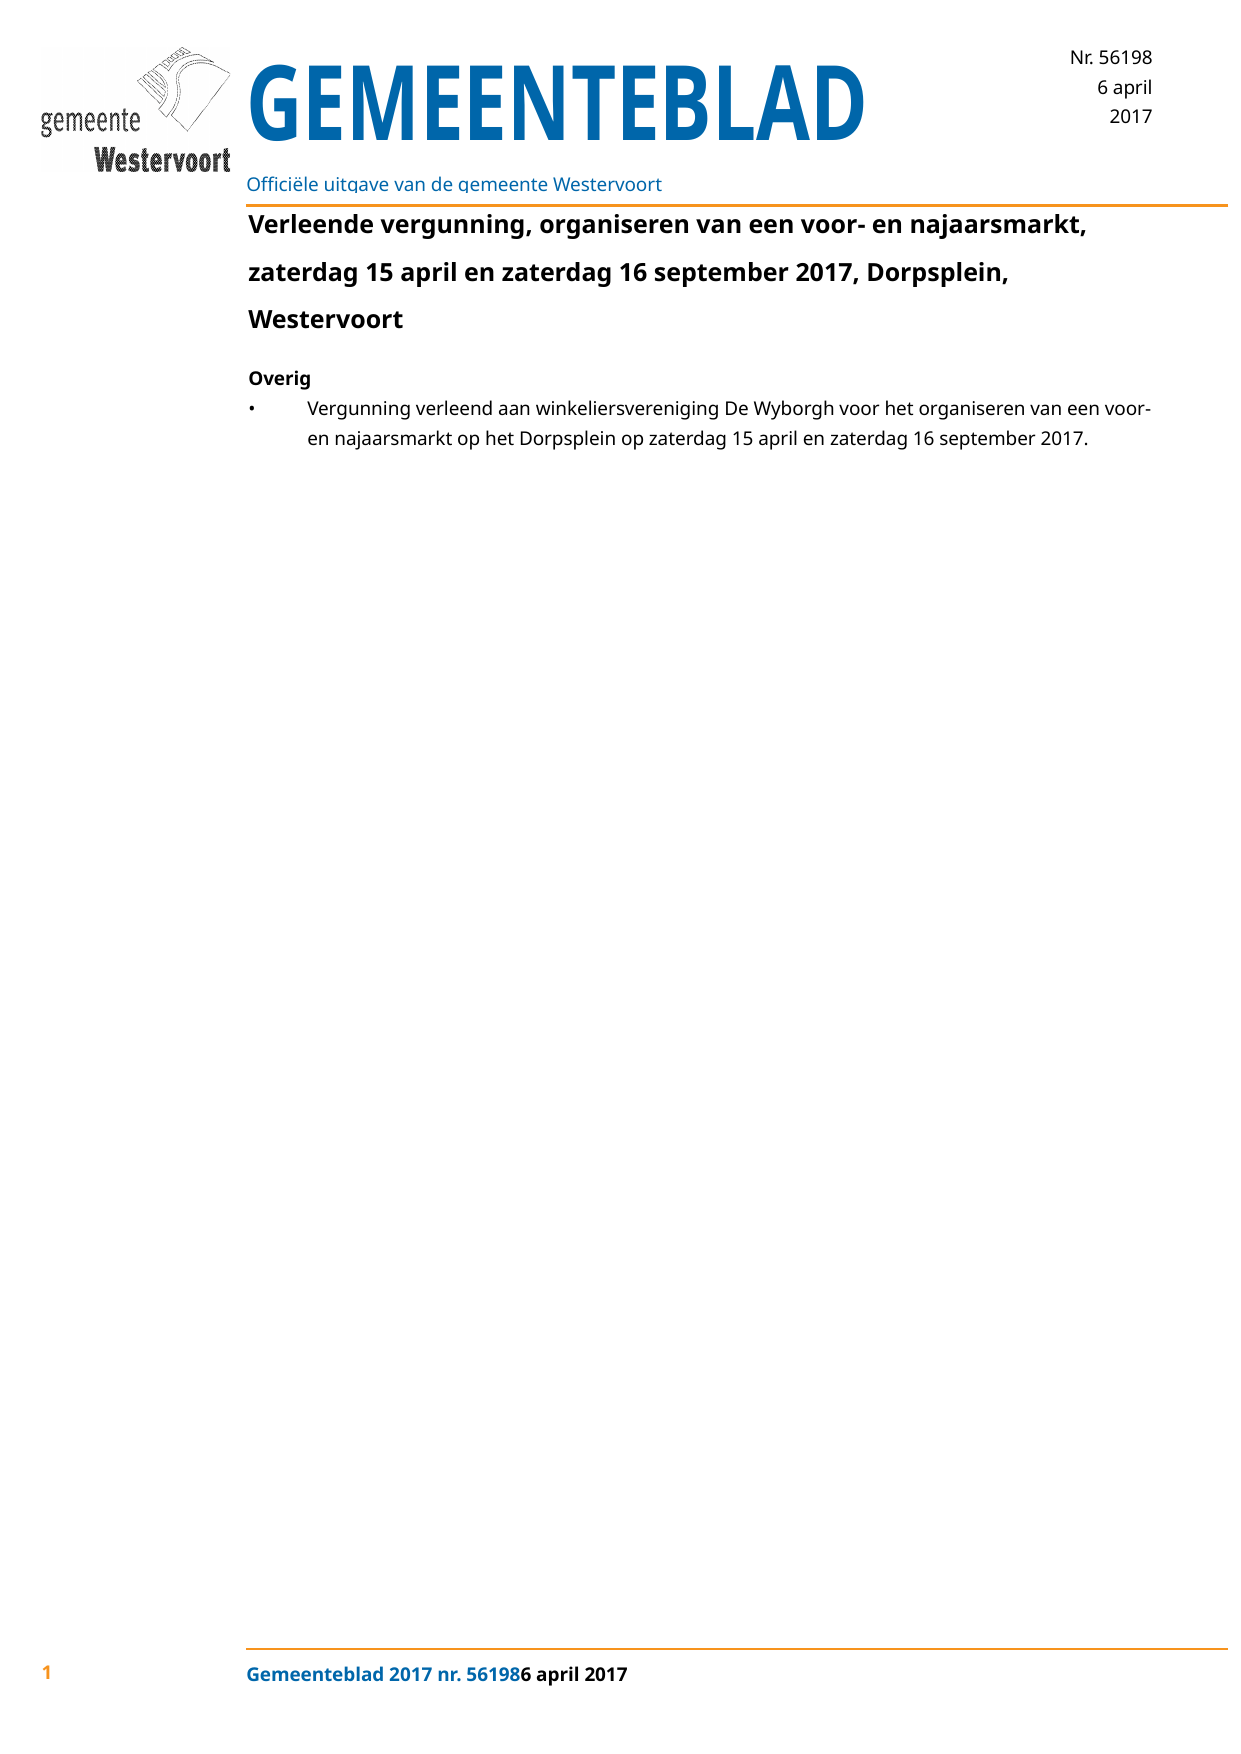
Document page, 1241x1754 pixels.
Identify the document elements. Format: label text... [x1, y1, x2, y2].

text Overig [248, 366, 1152, 391]
text Verleende vergunning, organiseren van een voor- en najaarsmarkt, zaterdag 15 april en zaterdag 16 september 2017, Dorpsplein, Westervoort [248, 207, 1152, 336]
list Vergunning verleend aan winkeliersvereniging De Wyborgh voor het organiseren van een voor- en najaarsmarkt op het Dorpsplein op zaterdag 15 april en zaterdag 16 september 2017. [248, 395, 1152, 450]
picture [41, 47, 231, 172]
